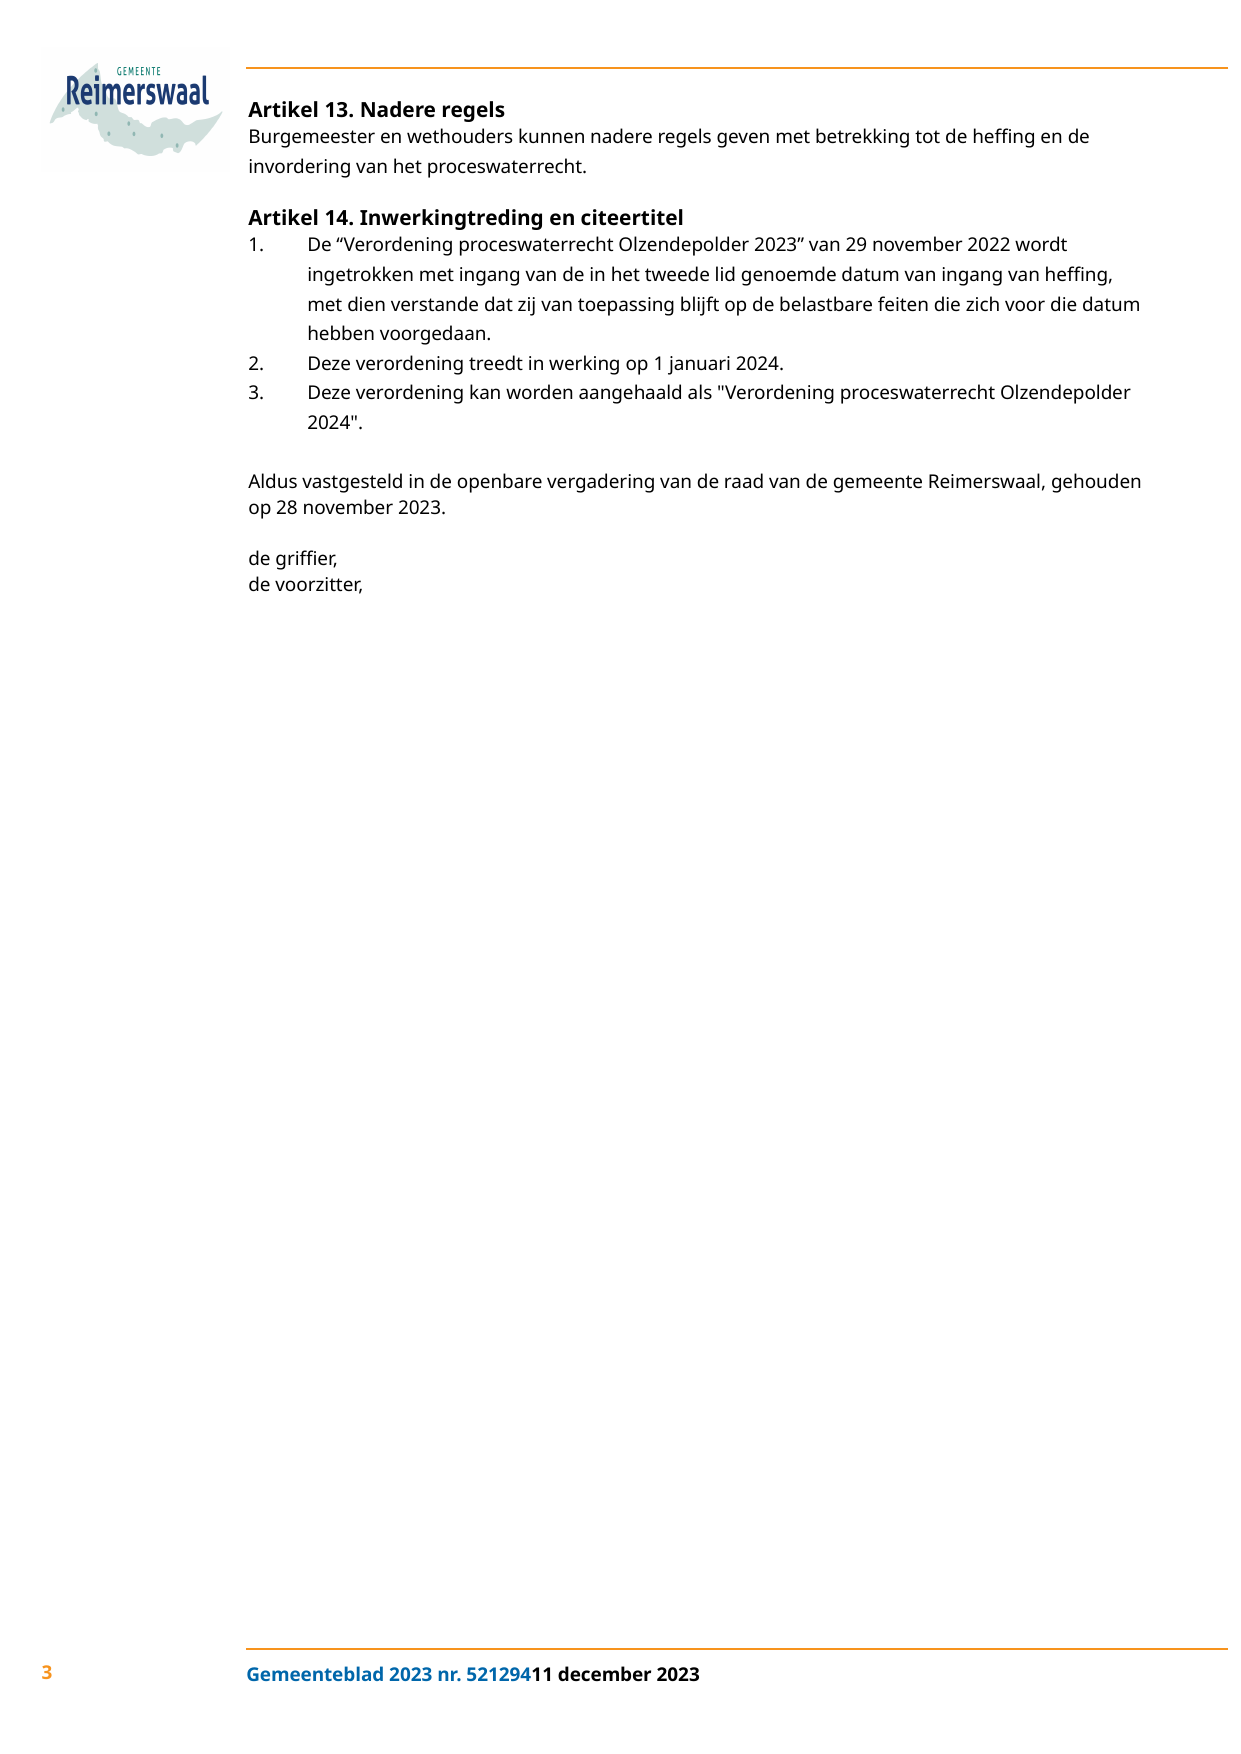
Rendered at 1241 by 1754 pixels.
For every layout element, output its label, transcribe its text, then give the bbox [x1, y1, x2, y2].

list Deze verordening kan worden aangehaald als "Verordening proceswaterrecht Olzendepolder 2024". [248, 379, 1152, 435]
picture [41, 47, 231, 172]
list De “Verordening proceswaterrecht Olzendepolder 2023” van 29 november 2022 wordt ingetrokken met ingang van de in het tweede lid genoemde datum van ingang van heffing, met dien verstande dat zij van toepassing blijft op de belastbare feiten die zich voor die datum hebben voorgedaan. [248, 232, 1152, 346]
text Burgemeester en wethouders kunnen nadere regels geven met betrekking tot de heffing en de invordering van het proceswaterrecht. [248, 123, 1152, 178]
list Deze verordening treedt in werking op 1 januari 2024. [248, 350, 1152, 376]
text Artikel 13. Nadere regels [248, 95, 1152, 123]
text de griffier, [248, 546, 1152, 571]
text Artikel 14. Inwerkingtreding en citeertitel [248, 203, 1152, 232]
text Aldus vastgesteld in de openbare vergadering van de raad van de gemeente Reimerswaal, gehouden op 28 november 2023. [248, 468, 1152, 520]
text de voorzitter, [248, 571, 1152, 597]
